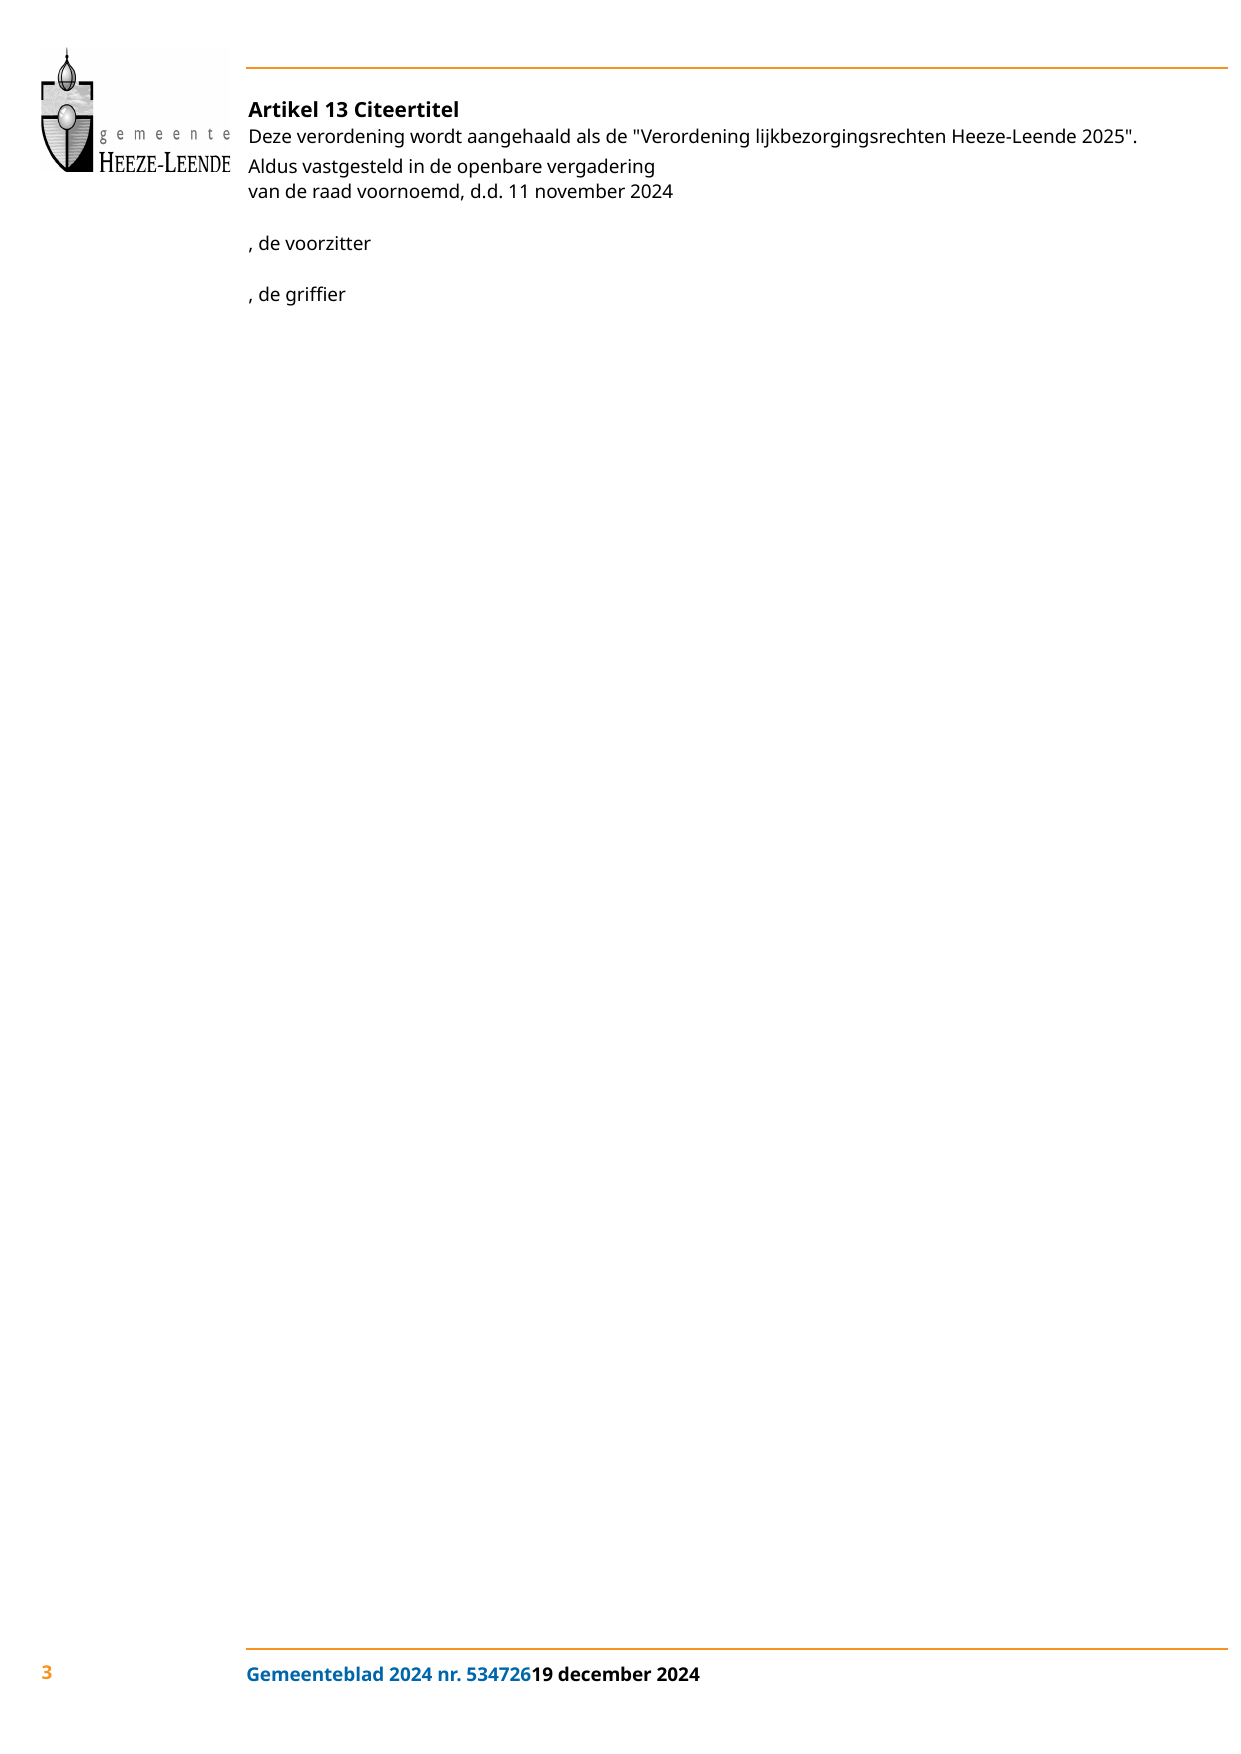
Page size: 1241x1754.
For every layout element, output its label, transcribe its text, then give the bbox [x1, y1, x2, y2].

text Aldus vastgesteld in de openbare vergadering [248, 153, 1152, 178]
text , de voorzitter [248, 230, 1152, 256]
text van de raad voornoemd, d.d. 11 november 2024 [248, 178, 1152, 204]
text Artikel 13 Citeertitel [248, 95, 1152, 123]
text Deze verordening wordt aangehaald als de "Verordening lijkbezorgingsrechten Heeze-Leende 2025". [248, 123, 1152, 149]
text , de griffier [248, 281, 1152, 307]
picture [41, 47, 231, 172]
